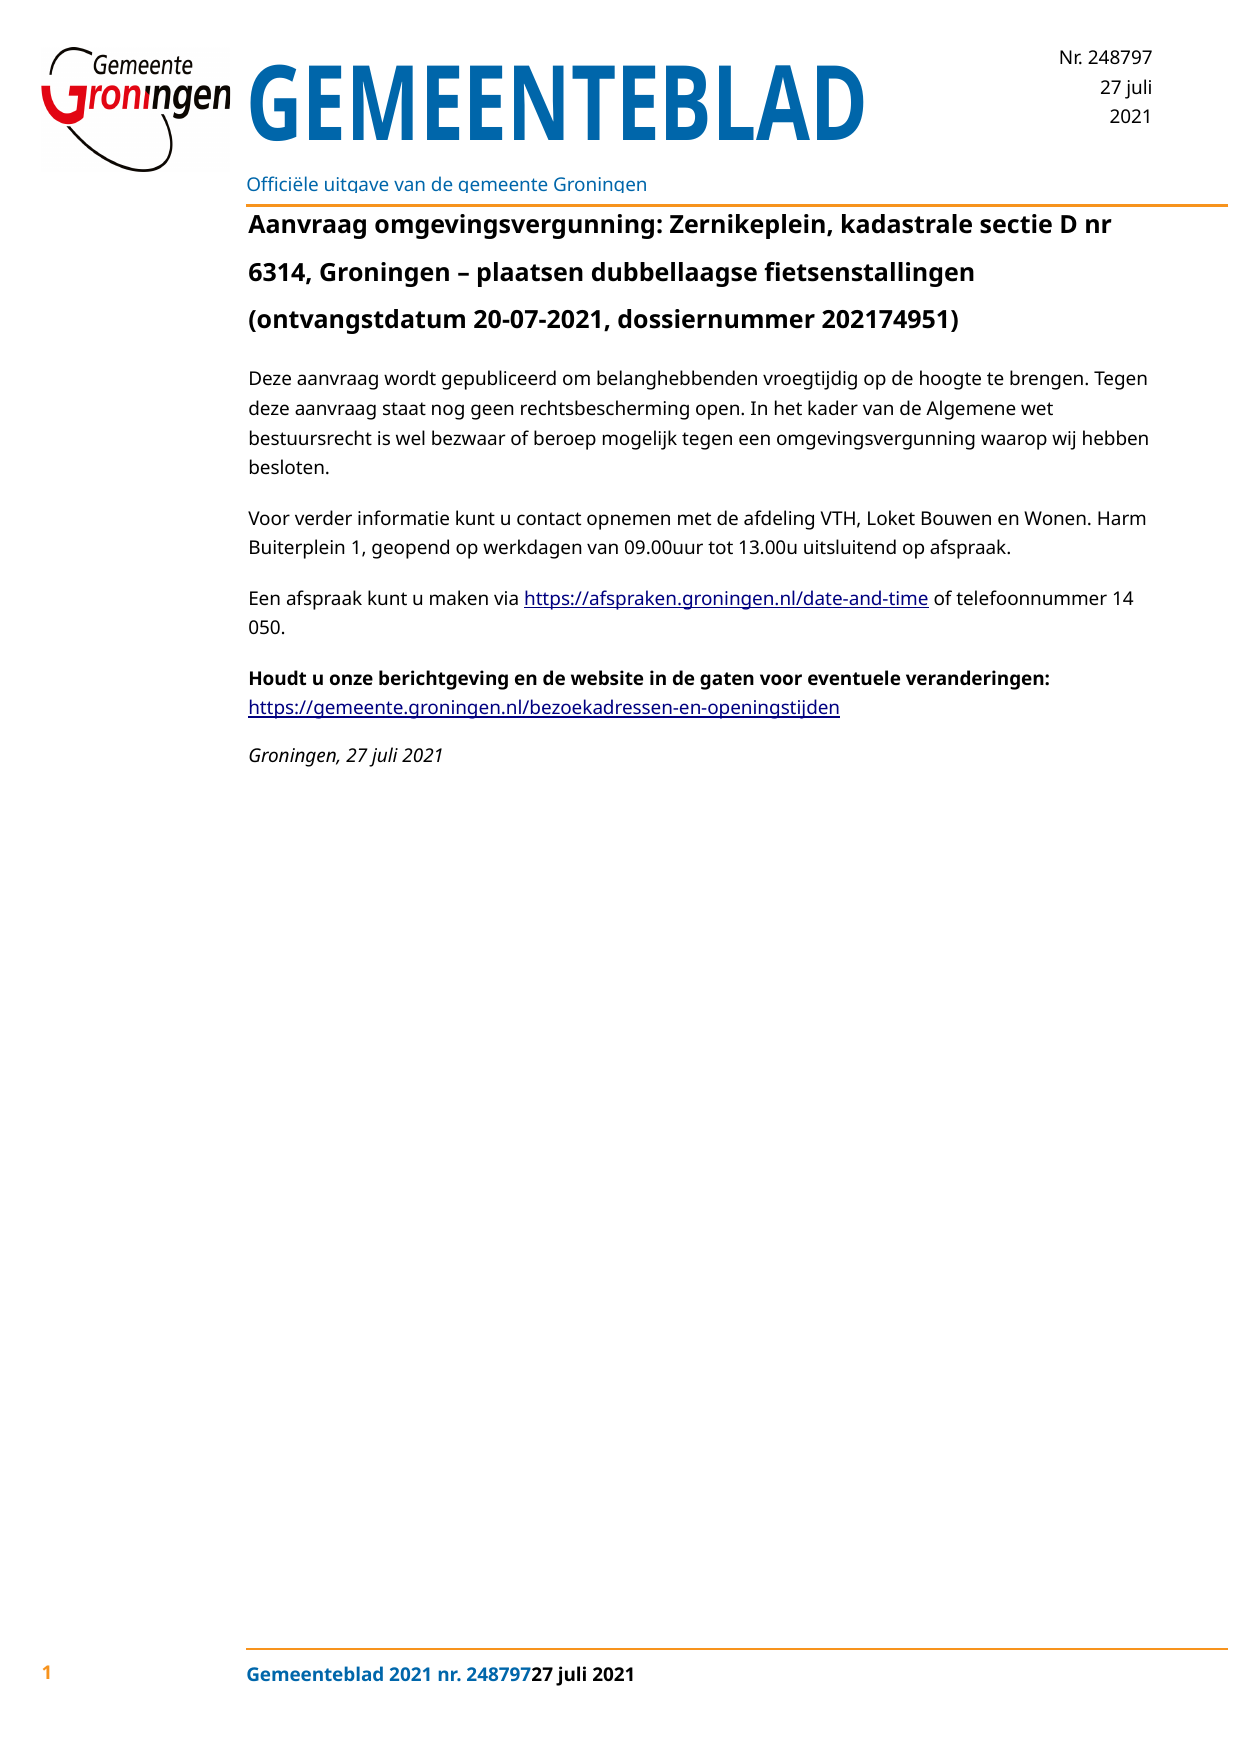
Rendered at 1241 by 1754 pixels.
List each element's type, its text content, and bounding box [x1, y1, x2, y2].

text Groningen, 27 juli 2021 [248, 742, 1152, 768]
text Aanvraag omgevingsvergunning: Zernikeplein, kadastrale sectie D nr 6314, Groningen – plaatsen dubbellaagse fietsenstallingen (ontvangstdatum 20-07-2021, dossiernummer 202174951) [248, 207, 1152, 336]
picture [41, 47, 231, 172]
text Deze aanvraag wordt gepubliceerd om belanghebbenden vroegtijdig op de hoogte te brengen. Tegen deze aanvraag staat nog geen rechtsbescherming open. In het kader van de Algemene wet bestuursrecht is wel bezwaar of beroep mogelijk tegen een omgevingsvergunning waarop wij hebben besloten. [248, 366, 1152, 480]
text Voor verder informatie kunt u contact opnemen met de afdeling VTH, Loket Bouwen en Wonen. Harm Buiterplein 1, geopend op werkdagen van 09.00uur tot 13.00u uitsluitend op afspraak. [248, 505, 1152, 560]
text Houdt u onze berichtgeving en de website in de gaten voor eventuele veranderingen: https://gemeente.groningen.nl/bezoekadressen-en-openingstijden [248, 665, 1152, 720]
text Een afspraak kunt u maken via https://afspraken.groningen.nl/date-and-time of telefoonnummer 14 050. [248, 585, 1152, 640]
